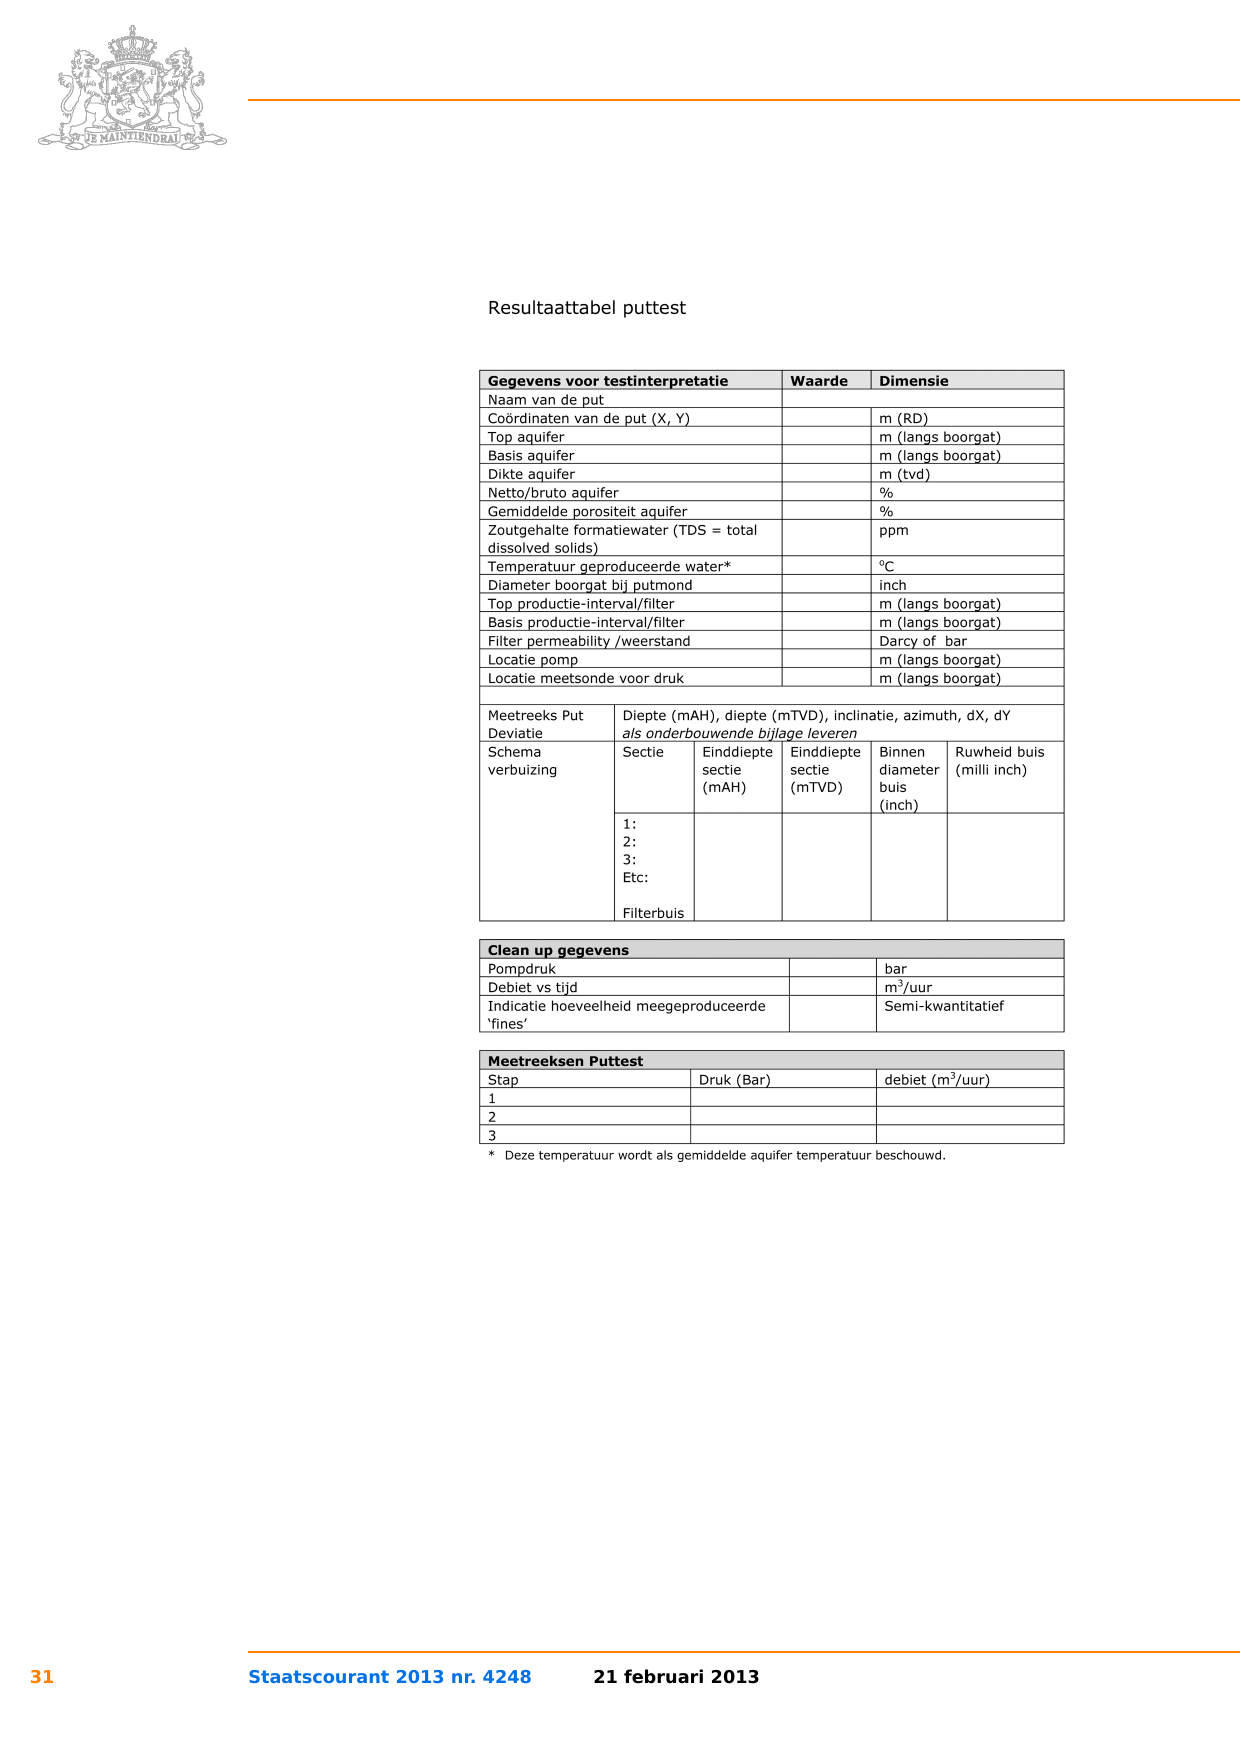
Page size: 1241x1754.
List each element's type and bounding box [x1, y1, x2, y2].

picture [38, 25, 227, 150]
picture [248, 151, 1134, 1404]
